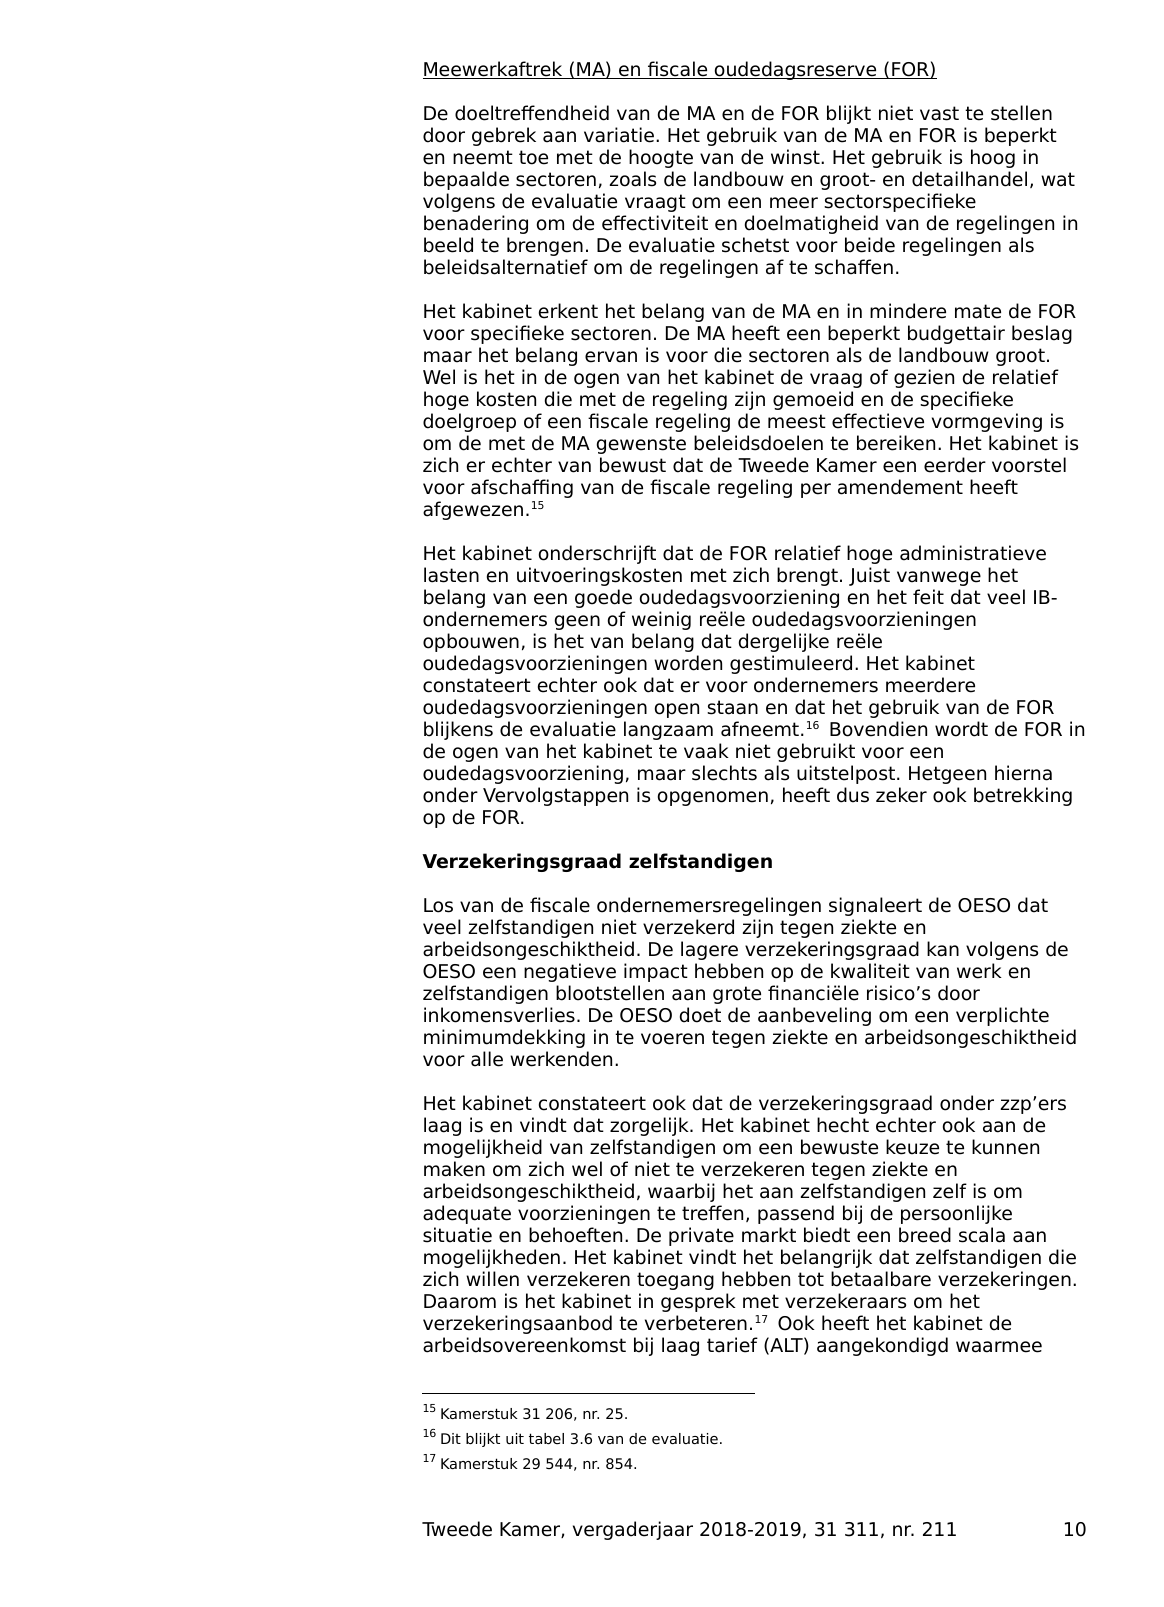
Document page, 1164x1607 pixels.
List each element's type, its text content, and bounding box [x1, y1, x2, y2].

text Kamerstuk 31 206, nr. 25. [422, 1402, 1087, 1424]
text Los van de fiscale ondernemersregelingen signaleert de OESO dat veel zelfstandigen niet verzekerd zijn tegen ziekte en arbeidsongeschiktheid. De lagere verzekeringsgraad kan volgens de OESO een negatieve impact hebben op de kwaliteit van werk en zelfstandigen blootstellen aan grote financiële risico’s door inkomensverlies. De OESO doet de aanbeveling om een verplichte minimumdekking in te voeren tegen ziekte en arbeidsongeschiktheid voor alle werkenden. [422, 895, 1087, 1071]
text Kamerstuk 29 544, nr. 854. [422, 1452, 1087, 1474]
text Het kabinet constateert ook dat de verzekeringsgraad onder zzp’ers laag is en vindt dat zorgelijk. Het kabinet hecht echter ook aan de mogelijkheid van zelfstandigen om een bewuste keuze te kunnen maken om zich wel of niet te verzekeren tegen ziekte en arbeidsongeschiktheid, waarbij het aan zelfstandigen zelf is om adequate voorzieningen te treffen, passend bij de persoonlijke situatie en behoeften. De private markt biedt een breed scala aan mogelijkheden. Het kabinet vindt het belangrijk dat zelfstandigen die zich willen verzekeren toegang hebben tot betaalbare verzekeringen. Daarom is het kabinet in gesprek met verzekeraars om het verzekeringsaanbod te verbeteren. Ook heeft het kabinet de arbeidsovereenkomst bij laag tarief (ALT) aangekondigd waarmee [422, 1093, 1087, 1357]
subtitle Verzekeringsgraad zelfstandigen [422, 851, 1087, 873]
subtitle Meewerkaftrek (MA) en fiscale oudedagsreserve (FOR) [422, 59, 1087, 81]
text Het kabinet erkent het belang van de MA en in mindere mate de FOR voor specifieke sectoren. De MA heeft een beperkt budgettair beslag maar het belang ervan is voor die sectoren als de landbouw groot. Wel is het in de ogen van het kabinet de vraag of gezien de relatief hoge kosten die met de regeling zijn gemoeid en de specifieke doelgroep of een fiscale regeling de meest effectieve vormgeving is om de met de MA gewenste beleidsdoelen te bereiken. Het kabinet is zich er echter van bewust dat de Tweede Kamer een eerder voorstel voor afschaffing van de fiscale regeling per amendement heeft afgewezen. [422, 301, 1087, 521]
text Het kabinet onderschrijft dat de FOR relatief hoge administratieve lasten en uitvoeringskosten met zich brengt. Juist vanwege het belang van een goede oudedagsvoorziening en het feit dat veel IB-ondernemers geen of weinig reële oudedagsvoorzieningen opbouwen, is het van belang dat dergelijke reële oudedagsvoorzieningen worden gestimuleerd. Het kabinet constateert echter ook dat er voor ondernemers meerdere oudedagsvoorzieningen open staan en dat het gebruik van de FOR blijkens de evaluatie langzaam afneemt. Bovendien wordt de FOR in de ogen van het kabinet te vaak niet gebruikt voor een oudedagsvoorziening, maar slechts als uitstelpost. Hetgeen hierna onder Vervolgstappen is opgenomen, heeft dus zeker ook betrekking op de FOR. [422, 543, 1087, 829]
text Dit blijkt uit tabel 3.6 van de evaluatie. [422, 1427, 1087, 1449]
text De doeltreffendheid van de MA en de FOR blijkt niet vast te stellen door gebrek aan variatie. Het gebruik van de MA en FOR is beperkt en neemt toe met de hoogte van de winst. Het gebruik is hoog in bepaalde sectoren, zoals de landbouw en groot- en detailhandel, wat volgens de evaluatie vraagt om een meer sectorspecifieke benadering om de effectiviteit en doelmatigheid van de regelingen in beeld te brengen. De evaluatie schetst voor beide regelingen als beleidsalternatief om de regelingen af te schaffen. [422, 103, 1087, 279]
